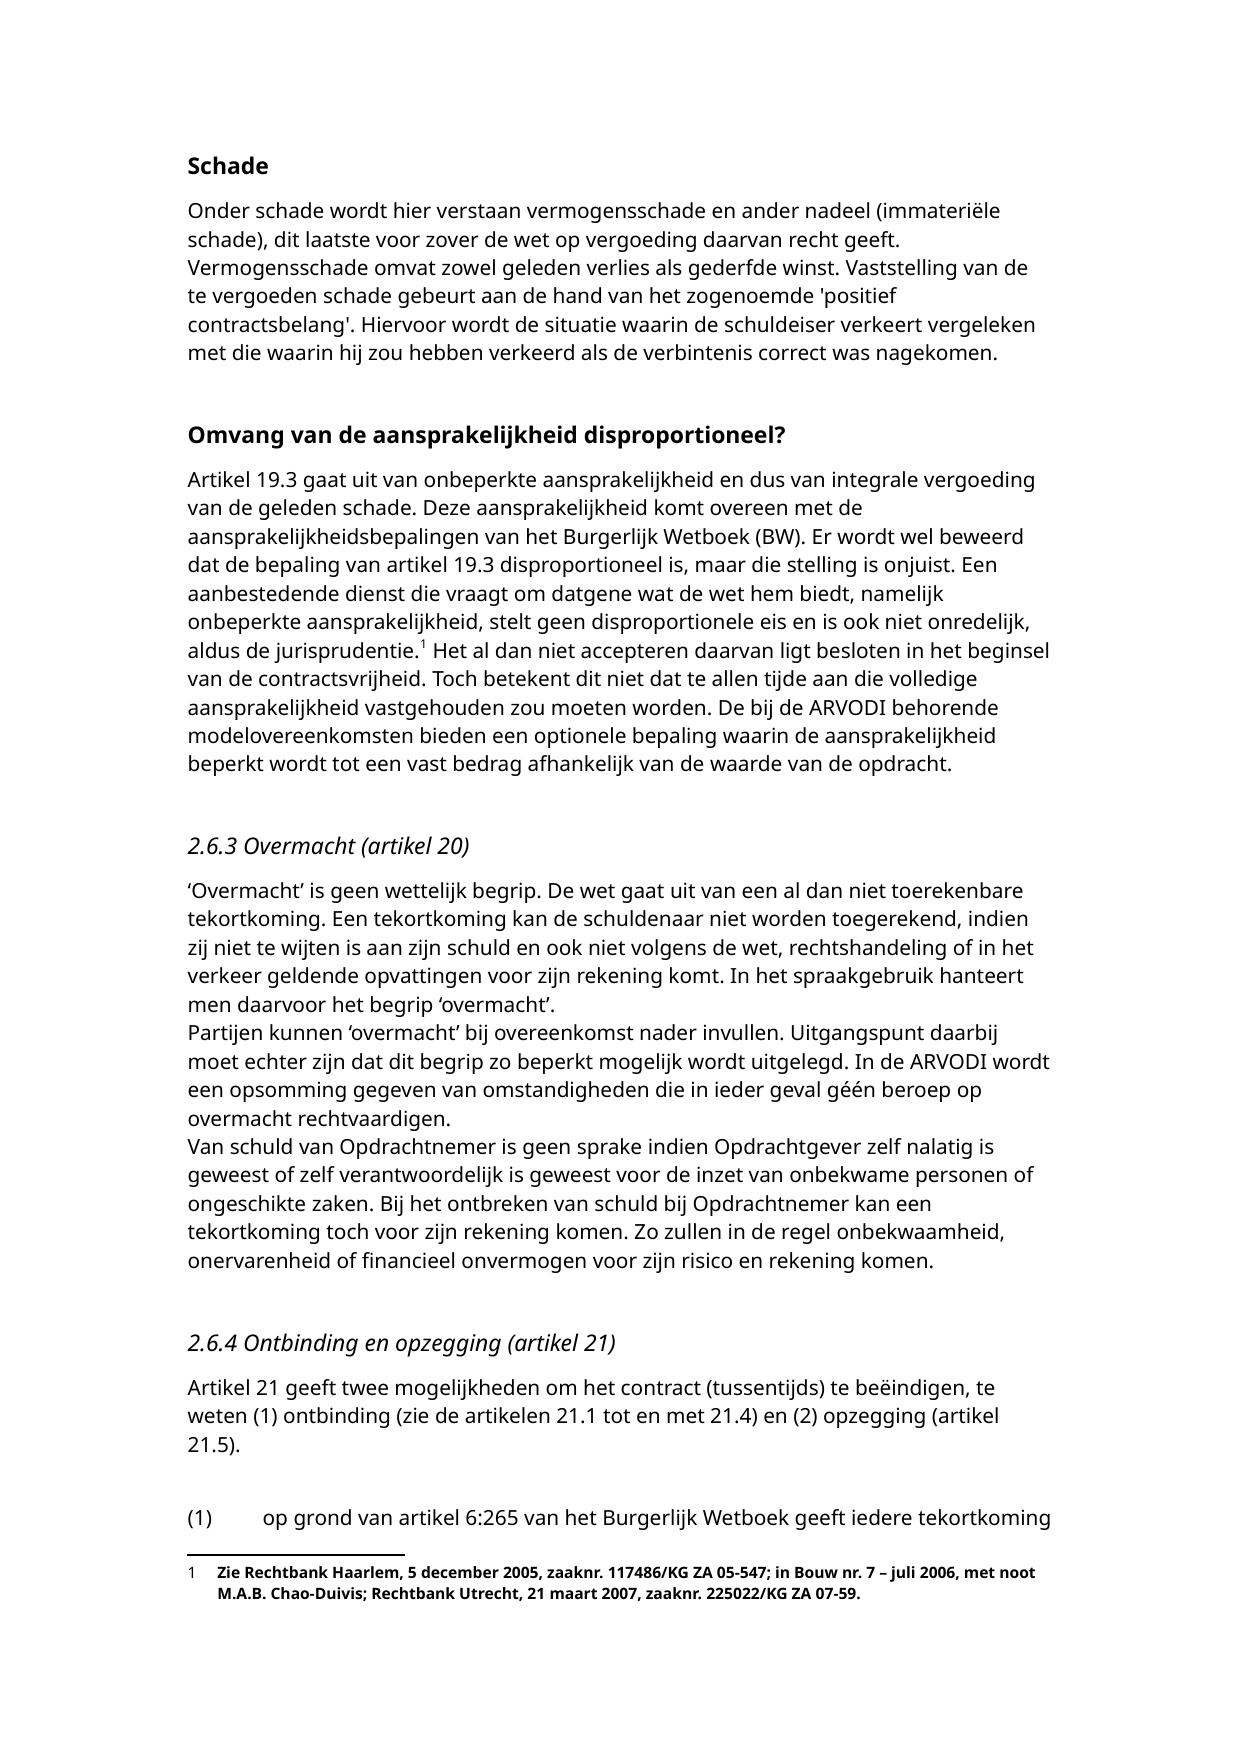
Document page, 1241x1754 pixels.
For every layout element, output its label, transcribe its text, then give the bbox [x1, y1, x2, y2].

subtitle 2.6.4 Ontbinding en opzegging (artikel 21) [187, 1327, 1053, 1358]
text ‘Overmacht’ is geen wettelijk begrip. De wet gaat uit van een al dan niet toerekenbare tekortkoming. Een tekortkoming kan de schuldenaar niet worden toegerekend, indien zij niet te wijten is aan zijn schuld en ook niet volgens de wet, rechtshandeling of in het verkeer geldende opvattingen voor zijn rekening komt. In het spraakgebruik hanteert men daarvoor het begrip ‘overmacht’. [187, 876, 1053, 1018]
subtitle Schade [187, 150, 1053, 181]
text Artikel 21 geeft twee mogelijkheden om het contract (tussentijds) te beëindigen, te weten (1) ontbinding (zie de artikelen 21.1 tot en met 21.4) en (2) opzegging (artikel 21.5). [187, 1373, 1053, 1458]
text Van schuld van Opdrachtnemer is geen sprake indien Opdrachtgever zelf nalatig is geweest of zelf verantwoordelijk is geweest voor de inzet van onbekwame personen of ongeschikte zaken. Bij het ontbreken van schuld bij Opdrachtnemer kan een tekortkoming toch voor zijn rekening komen. Zo zullen in de regel onbekwaamheid, onervarenheid of financieel onvermogen voor zijn risico en rekening komen. [187, 1132, 1053, 1274]
text Zie Rechtbank Haarlem, 5 december 2005, zaaknr. 117486/KG ZA 05-547; in Bouw nr. 7 – juli 2006, met noot M.A.B. Chao-Duivis; Rechtbank Utrecht, 21 maart 2007, zaaknr. 225022/KG ZA 07-59. [187, 1518, 1053, 1604]
text Onder schade wordt hier verstaan vermogensschade en ander nadeel (immateriële schade), dit laatste voor zover de wet op vergoeding daarvan recht geeft. Vermogensschade omvat zowel geleden verlies als gederfde winst. Vaststelling van de te vergoeden schade gebeurt aan de hand van het zogenoemde 'positief contractsbelang'. Hiervoor wordt de situatie waarin de schuldeiser verkeert vergeleken met die waarin hij zou hebben verkeerd als de verbintenis correct was nagekomen. [187, 196, 1053, 367]
text Artikel 19.3 gaat uit van onbeperkte aansprakelijkheid en dus van integrale vergoeding van de geleden schade. Deze aansprakelijkheid komt overeen met de aansprakelijkheidsbepalingen van het Burgerlijk Wetboek (BW). Er wordt wel beweerd dat de bepaling van artikel 19.3 disproportioneel is, maar die stelling is onjuist. Een aanbestedende dienst die vraagt om datgene wat de wet hem biedt, namelijk onbeperkte aansprakelijkheid, stelt geen disproportionele eis en is ook niet onredelijk, aldus de jurisprudentie. Het al dan niet accepteren daarvan ligt besloten in het beginsel van de contractsvrijheid. Toch betekent dit niet dat te allen tijde aan die volledige aansprakelijkheid vastgehouden zou moeten worden. De bij de ARVODI behorende modelovereenkomsten bieden een optionele bepaling waarin de aansprakelijkheid beperkt wordt tot een vast bedrag afhankelijk van de waarde van de opdracht. [187, 465, 1053, 778]
subtitle 2.6.3 Overmacht (artikel 20) [187, 830, 1053, 861]
text Partijen kunnen ‘overmacht’ bij overeenkomst nader invullen. Uitgangspunt daarbij moet echter zijn dat dit begrip zo beperkt mogelijk wordt uitgelegd. In de ARVODI wordt een opsomming gegeven van omstandigheden die in ieder geval géén beroep op overmacht rechtvaardigen. [187, 1018, 1053, 1132]
subtitle Omvang van de aansprakelijkheid disproportioneel? [187, 419, 1053, 450]
